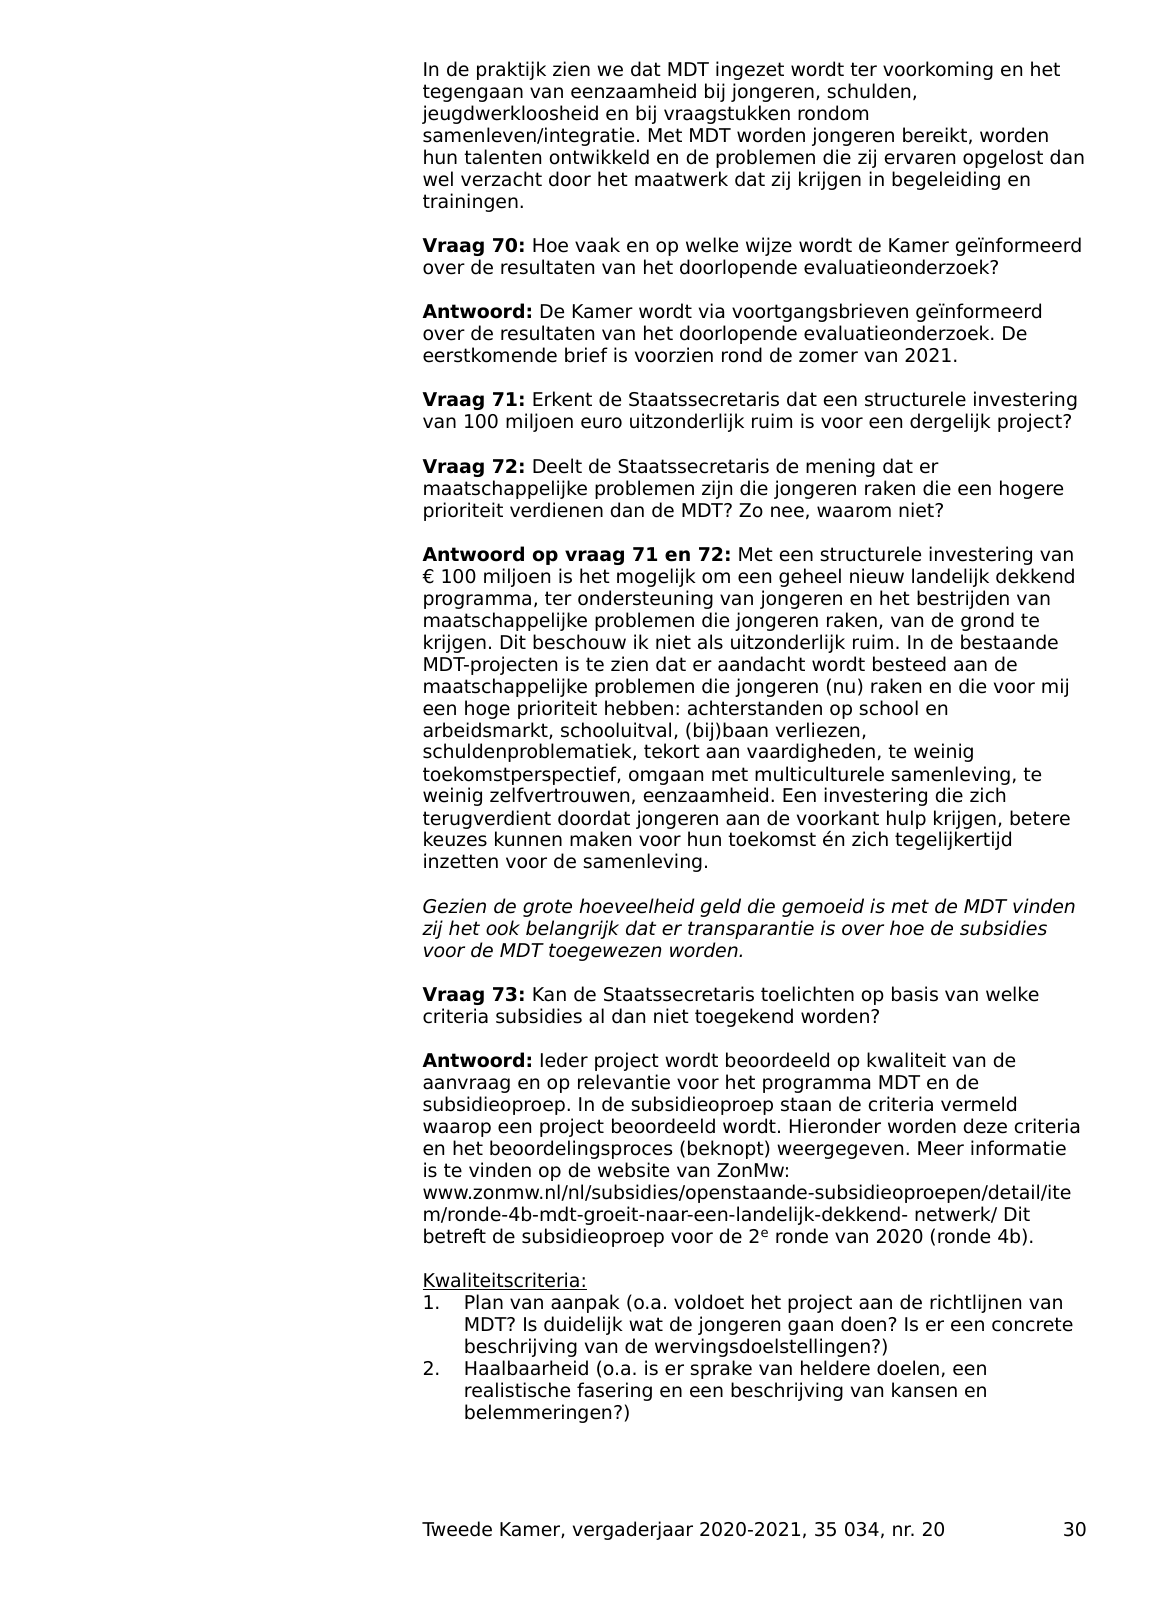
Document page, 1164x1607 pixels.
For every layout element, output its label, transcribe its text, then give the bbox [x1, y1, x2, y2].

text Vraag 70: Hoe vaak en op welke wijze wordt de Kamer geïnformeerd over de resultaten van het doorlopende evaluatieonderzoek? [422, 235, 1087, 279]
subtitle Kwaliteitscriteria: [422, 1270, 1087, 1292]
text Vraag 71: Erkent de Staatssecretaris dat een structurele investering van 100 miljoen euro uitzonderlijk ruim is voor een dergelijk project? [422, 389, 1087, 433]
text Antwoord op vraag 71 en 72: Met een structurele investering van € 100 miljoen is het mogelijk om een geheel nieuw landelijk dekkend programma, ter ondersteuning van jongeren en het bestrijden van maatschappelijke problemen die jongeren raken, van de grond te krijgen. Dit beschouw ik niet als uitzonderlijk ruim. In de bestaande MDT-projecten is te zien dat er aandacht wordt besteed aan de maatschappelijke problemen die jongeren (nu) raken en die voor mij een hoge prioriteit hebben: achterstanden op school en arbeidsmarkt, schooluitval, (bij)baan verliezen, schuldenproblematiek, tekort aan vaardigheden, te weinig toekomstperspectief, omgaan met multiculturele samenleving, te weinig zelfvertrouwen, eenzaamheid. Een investering die zich terugverdient doordat jongeren aan de voorkant hulp krijgen, betere keuzes kunnen maken voor hun toekomst én zich tegelijkertijd inzetten voor de samenleving. [422, 544, 1087, 873]
text In de praktijk zien we dat MDT ingezet wordt ter voorkoming en het tegengaan van eenzaamheid bij jongeren, schulden, jeugdwerkloosheid en bij vraagstukken rondom samenleven/integratie. Met MDT worden jongeren bereikt, worden hun talenten ontwikkeld en de problemen die zij ervaren opgelost dan wel verzacht door het maatwerk dat zij krijgen in begeleiding en trainingen. [422, 59, 1087, 213]
text 2. Haalbaarheid (o.a. is er sprake van heldere doelen, een realistische fasering en een beschrijving van kansen en belemmeringen?) [422, 1358, 1087, 1424]
text Vraag 72: Deelt de Staatssecretaris de mening dat er maatschappelijke problemen zijn die jongeren raken die een hogere prioriteit verdienen dan de MDT? Zo nee, waarom niet? [422, 456, 1087, 521]
text Antwoord: De Kamer wordt via voortgangsbrieven geïnformeerd over de resultaten van het doorlopende evaluatieonderzoek. De eerstkomende brief is voorzien rond de zomer van 2021. [422, 301, 1087, 367]
text 1. Plan van aanpak (o.a. voldoet het project aan de richtlijnen van MDT? Is duidelijk wat de jongeren gaan doen? Is er een concrete beschrijving van de wervingsdoelstellingen?) [422, 1292, 1087, 1358]
text Gezien de grote hoeveelheid geld die gemoeid is met de MDT vinden zij het ook belangrijk dat er transparantie is over hoe de subsidies voor de MDT toegewezen worden. [422, 896, 1087, 961]
text Vraag 73: Kan de Staatssecretaris toelichten op basis van welke criteria subsidies al dan niet toegekend worden? [422, 984, 1087, 1028]
text Antwoord: Ieder project wordt beoordeeld op kwaliteit van de aanvraag en op relevantie voor het programma MDT en de subsidieoproep. In de subsidieoproep staan de criteria vermeld waarop een project beoordeeld wordt. Hieronder worden deze criteria en het beoordelingsproces (beknopt) weergegeven. Meer informatie is te vinden op de website van ZonMw: www.zonmw.nl/nl/subsidies/openstaande-subsidieoproepen/detail/item/ronde-4b-mdt-groeit-naar-een-landelijk-dekkend- netwerk/ Dit betreft de subsidieoproep voor de 2e ronde van 2020 (ronde 4b). [422, 1050, 1087, 1248]
